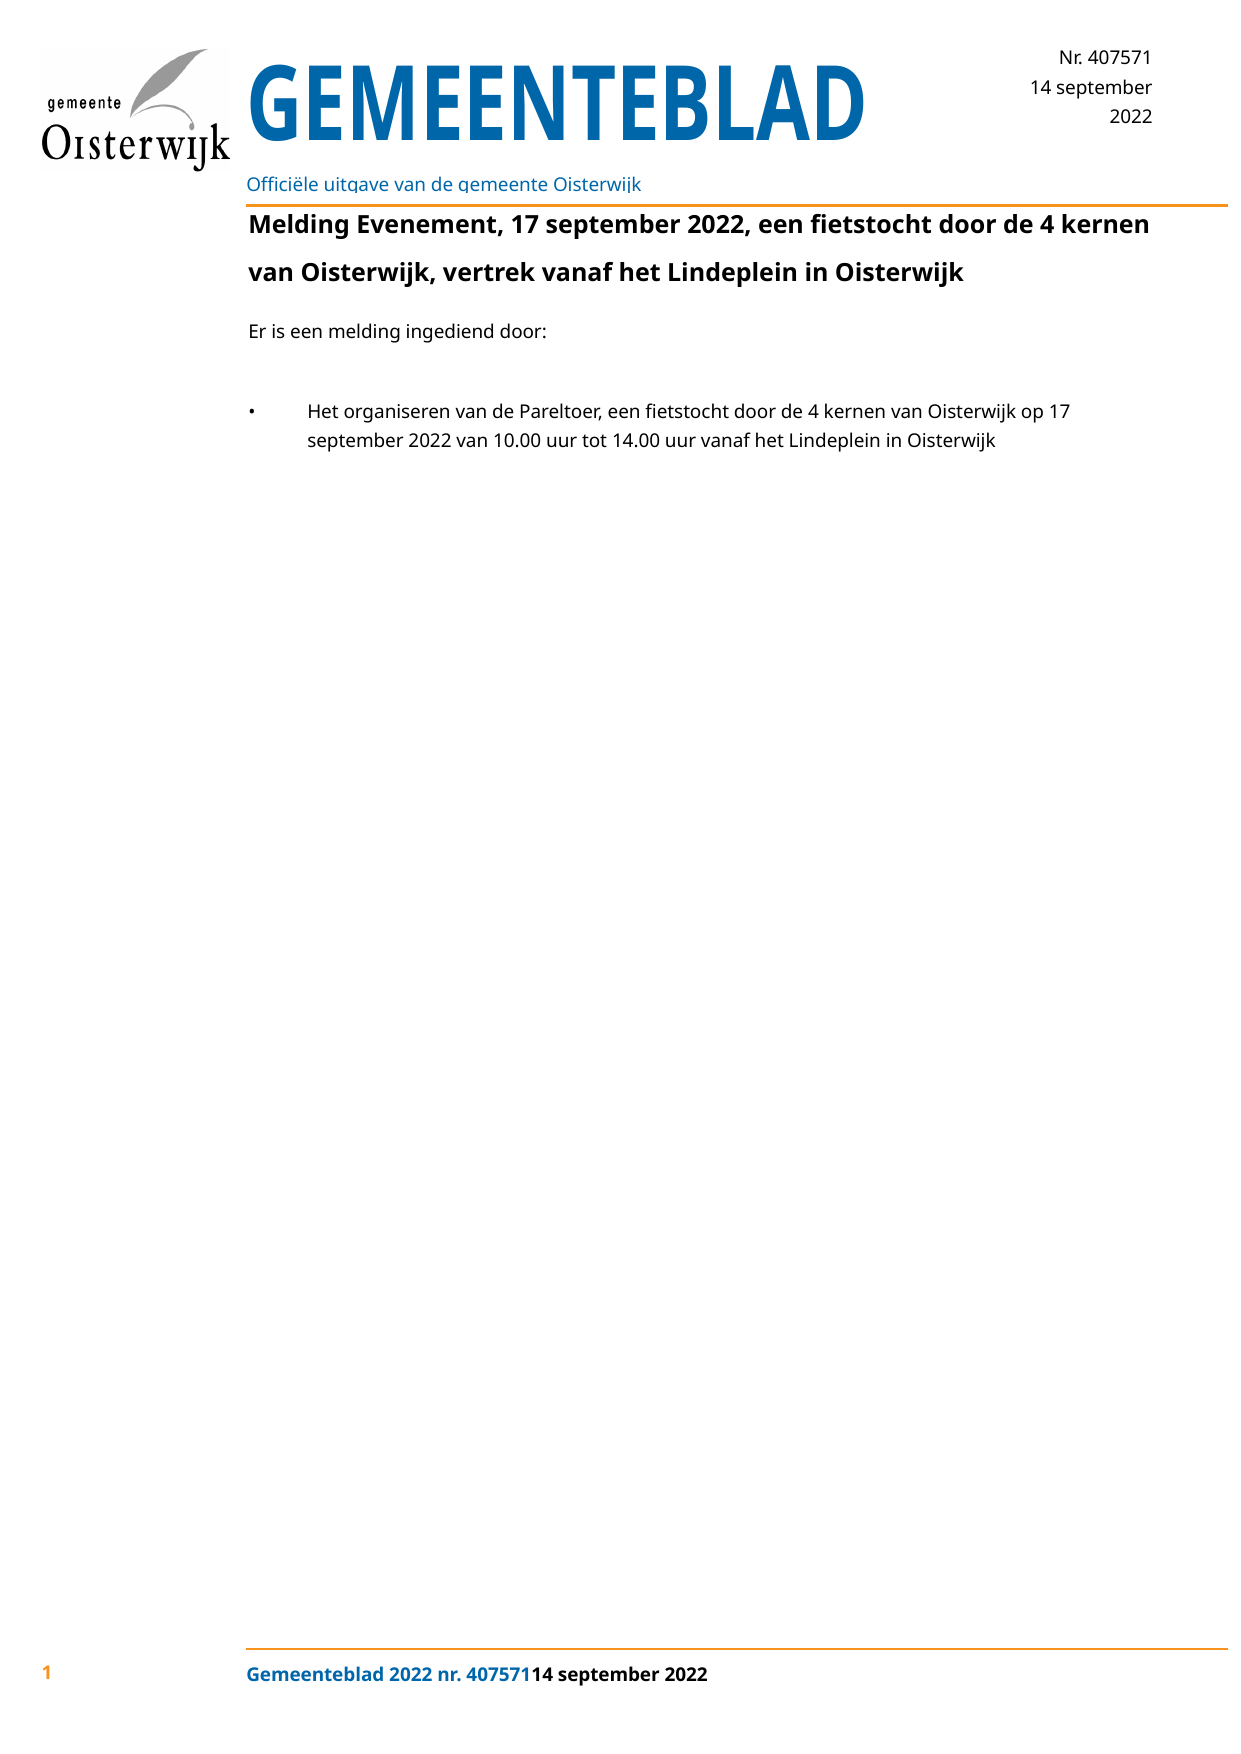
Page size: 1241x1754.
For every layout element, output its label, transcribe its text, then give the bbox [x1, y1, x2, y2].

picture [41, 47, 231, 172]
text Melding Evenement, 17 september 2022, een fietstocht door de 4 kernen van Oisterwijk, vertrek vanaf het Lindeplein in Oisterwijk [248, 207, 1152, 288]
text Er is een melding ingediend door: [248, 318, 1152, 344]
list Het organiseren van de Pareltoer, een fietstocht door de 4 kernen van Oisterwijk op 17 september 2022 van 10.00 uur tot 14.00 uur vanaf het Lindeplein in Oisterwijk [248, 398, 1152, 453]
